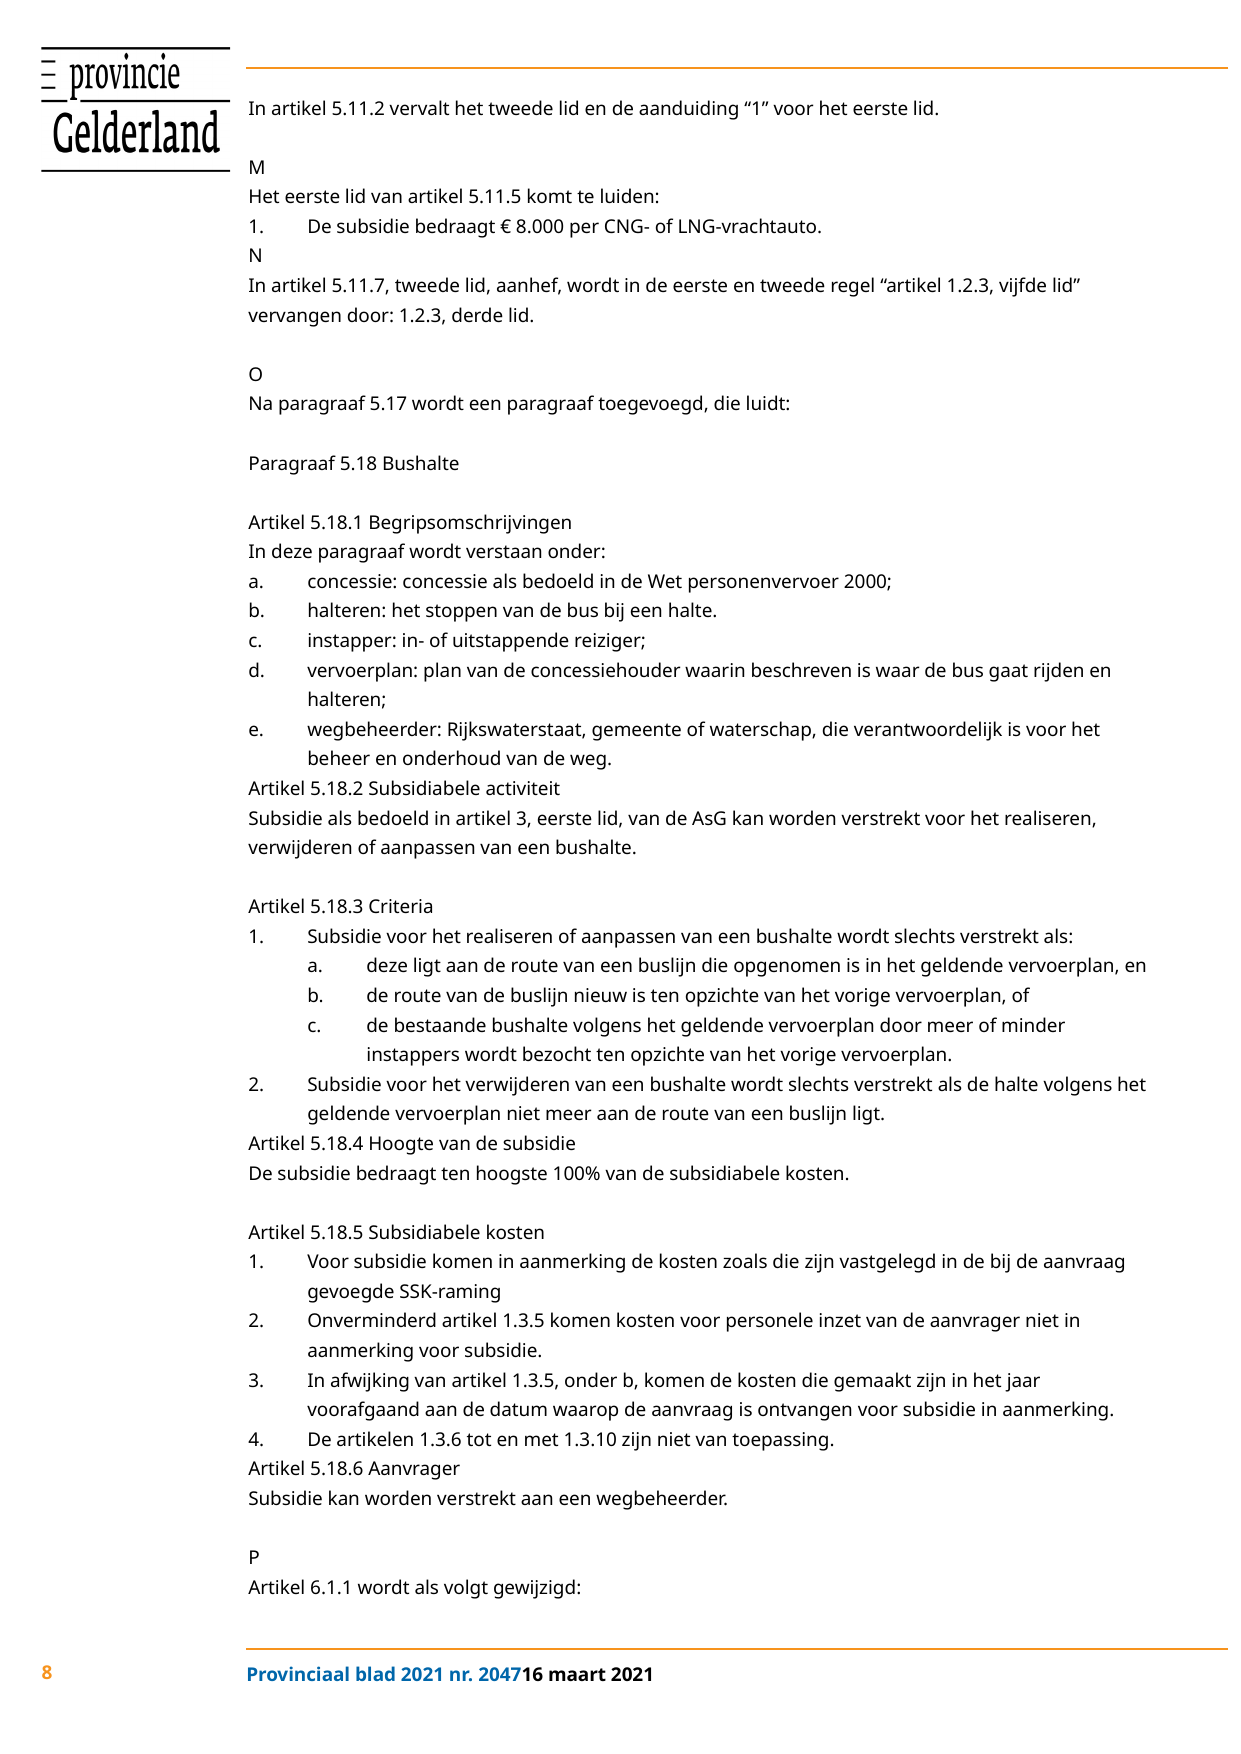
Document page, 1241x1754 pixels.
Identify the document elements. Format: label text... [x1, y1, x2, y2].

picture [41, 47, 231, 172]
list De subsidie bedraagt € 8.000 per CNG- of LNG-vrachtauto. [248, 213, 1152, 239]
text Artikel 5.18.5 Subsidiabele kosten [248, 1219, 1152, 1245]
list De artikelen 1.3.6 tot en met 1.3.10 zijn niet van toepassing. [248, 1426, 1152, 1452]
list In afwijking van artikel 1.3.5, onder b, komen de kosten die gemaakt zijn in het jaar voorafgaand aan de datum waarop de aanvraag is ontvangen voor subsidie in aanmerking. [248, 1367, 1152, 1422]
text In artikel 5.11.7, tweede lid, aanhef, wordt in de eerste en tweede regel “artikel 1.2.3, vijfde lid” vervangen door: 1.2.3, derde lid. [248, 272, 1152, 328]
text N [248, 243, 1152, 268]
list Voor subsidie komen in aanmerking de kosten zoals die zijn vastgelegd in de bij de aanvraag gevoegde SSK-raming [248, 1248, 1152, 1304]
list wegbeheerder: Rijkswaterstaat, gemeente of waterschap, die verantwoordelijk is voor het beheer en onderhoud van de weg. [248, 716, 1152, 771]
text M [248, 154, 1152, 180]
text De subsidie bedraagt ten hoogste 100% van de subsidiabele kosten. [248, 1160, 1152, 1186]
text Artikel 5.18.6 Aanvrager [248, 1456, 1152, 1481]
list Subsidie voor het verwijderen van een bushalte wordt slechts verstrekt als de halte volgens het geldende vervoerplan niet meer aan de route van een buslijn ligt. [248, 1071, 1152, 1126]
list de route van de buslijn nieuw is ten opzichte van het vorige vervoerplan, of [307, 982, 1152, 1008]
list Onverminderd artikel 1.3.5 komen kosten voor personele inzet van de aanvrager niet in aanmerking voor subsidie. [248, 1308, 1152, 1363]
list vervoerplan: plan van de concessiehouder waarin beschreven is waar de bus gaat rijden en halteren; [248, 657, 1152, 712]
list deze ligt aan de route van een buslijn die opgenomen is in het geldende vervoerplan, en [307, 953, 1152, 978]
list Subsidie voor het realiseren of aanpassen van een bushalte wordt slechts verstrekt als: [248, 923, 1152, 949]
text Na paragraaf 5.17 wordt een paragraaf toegevoegd, die luidt: [248, 391, 1152, 416]
text Subsidie kan worden verstrekt aan een wegbeheerder. [248, 1485, 1152, 1511]
text Het eerste lid van artikel 5.11.5 komt te luiden: [248, 183, 1152, 209]
text Artikel 5.18.1 Begripsomschrijvingen [248, 509, 1152, 535]
text Artikel 5.18.4 Hoogte van de subsidie [248, 1130, 1152, 1156]
text P [248, 1544, 1152, 1570]
list halteren: het stoppen van de bus bij een halte. [248, 598, 1152, 623]
text In deze paragraaf wordt verstaan onder: [248, 538, 1152, 564]
text Artikel 6.1.1 wordt als volgt gewijzigd: [248, 1574, 1152, 1600]
list instapper: in- of uitstappende reiziger; [248, 627, 1152, 653]
list de bestaande bushalte volgens het geldende vervoerplan door meer of minder instappers wordt bezocht ten opzichte van het vorige vervoerplan. [307, 1012, 1152, 1067]
text Subsidie als bedoeld in artikel 3, eerste lid, van de AsG kan worden verstrekt voor het realiseren, verwijderen of aanpassen van een bushalte. [248, 805, 1152, 860]
text Artikel 5.18.2 Subsidiabele activiteit [248, 775, 1152, 801]
text Paragraaf 5.18 Bushalte [248, 450, 1152, 476]
list concessie: concessie als bedoeld in de Wet personenvervoer 2000; [248, 568, 1152, 594]
text Artikel 5.18.3 Criteria [248, 893, 1152, 919]
text In artikel 5.11.2 vervalt het tweede lid en de aanduiding “1” voor het eerste lid. [248, 95, 1152, 121]
text O [248, 361, 1152, 387]
